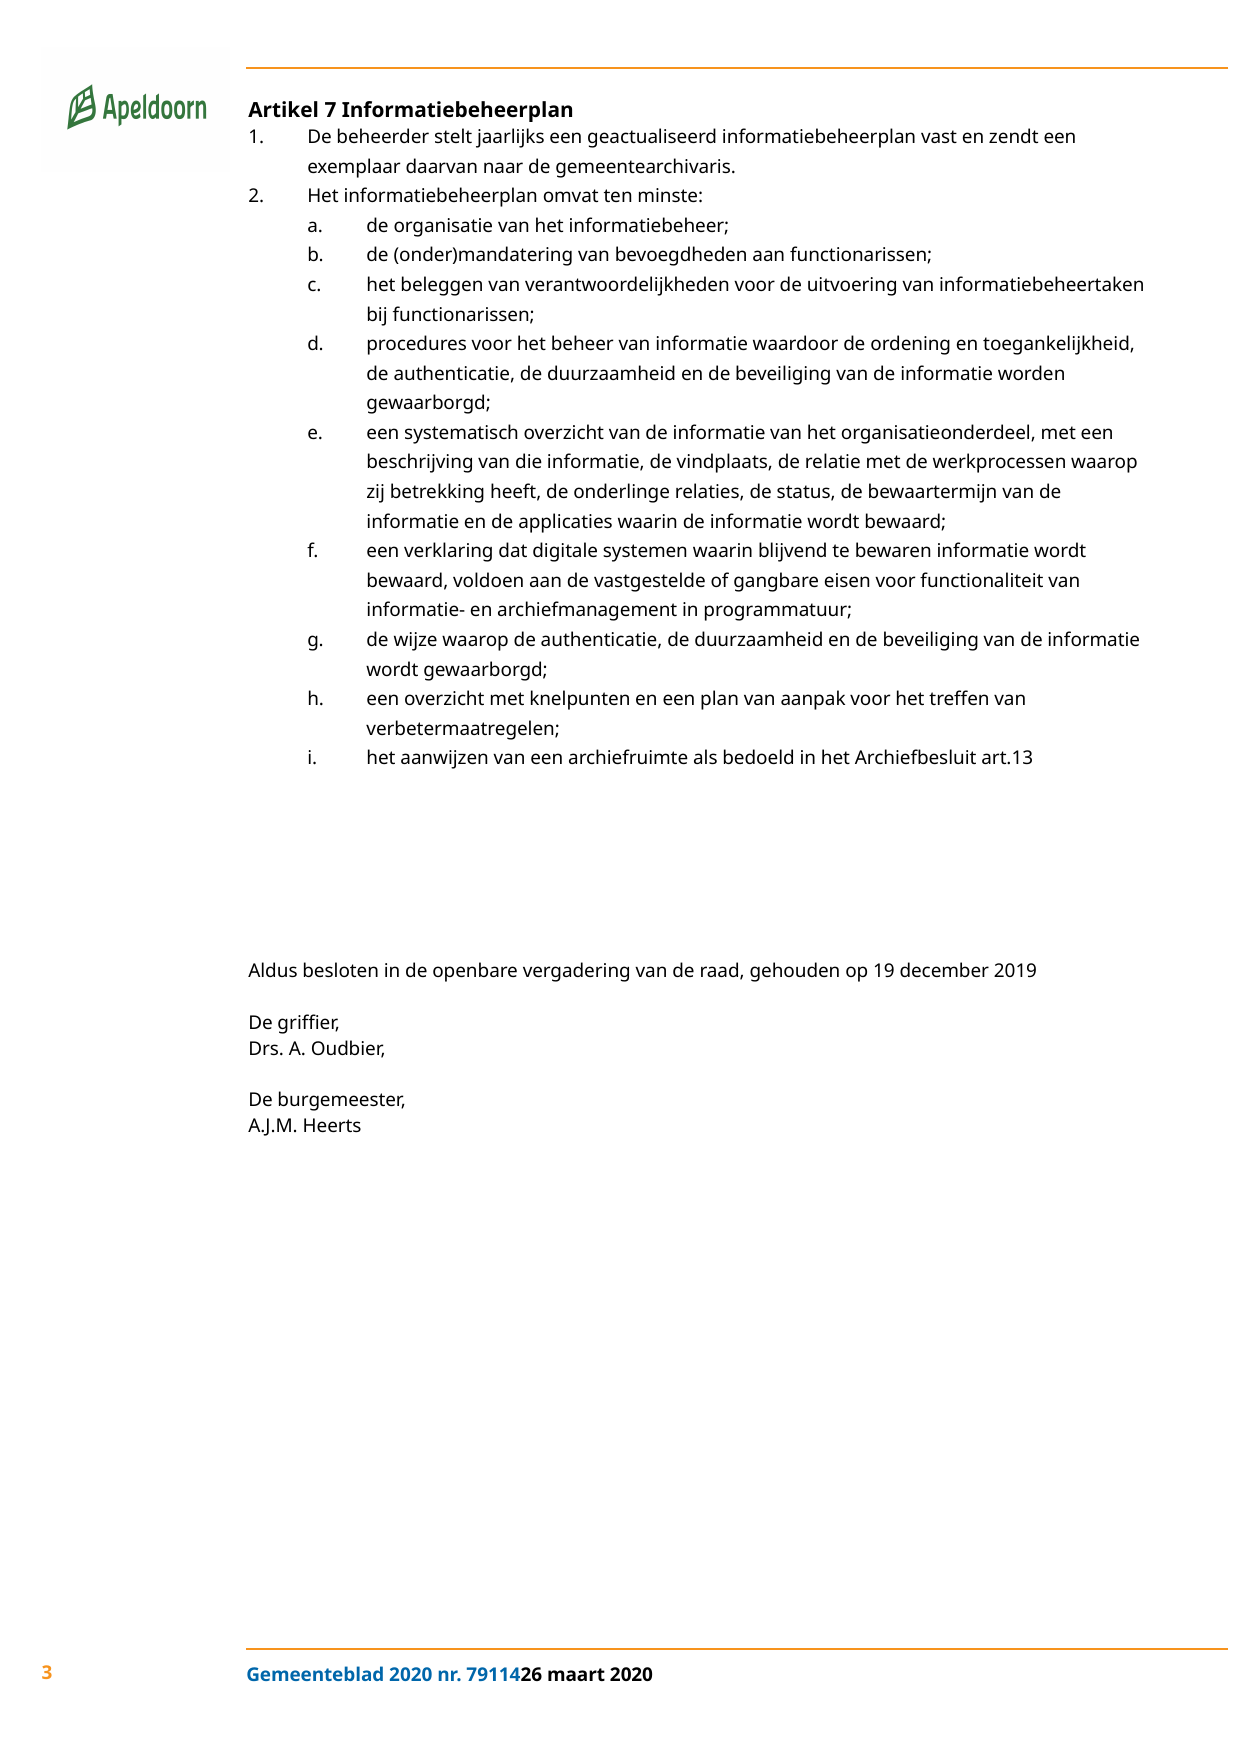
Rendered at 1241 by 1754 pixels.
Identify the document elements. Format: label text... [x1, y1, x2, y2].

list het beleggen van verantwoordelijkheden voor de uitvoering van informatiebeheertaken bij functionarissen; [307, 271, 1152, 326]
text Aldus besloten in de openbare vergadering van de raad, gehouden op 19 december 2019 [248, 958, 1152, 983]
list de (onder)mandatering van bevoegdheden aan functionarissen; [307, 242, 1152, 267]
list een overzicht met knelpunten en een plan van aanpak voor het treffen van verbetermaatregelen; [307, 685, 1152, 741]
text Artikel 7 Informatiebeheerplan [248, 95, 1152, 123]
list een verklaring dat digitale systemen waarin blijvend te bewaren informatie wordt bewaard, voldoen aan de vastgestelde of gangbare eisen voor functionaliteit van informatie- en archiefmanagement in programmatuur; [307, 537, 1152, 622]
text De griffier, [248, 1009, 1152, 1035]
list het aanwijzen van een archiefruimte als bedoeld in het Archiefbesluit art.13 [307, 744, 1152, 770]
list procedures voor het beheer van informatie waardoor de ordening en toegankelijkheid, de authenticatie, de duurzaamheid en de beveiliging van de informatie worden gewaarborgd; [307, 330, 1152, 415]
list De beheerder stelt jaarlijks een geactualiseerd informatiebeheerplan vast en zendt een exemplaar daarvan naar de gemeentearchivaris. [248, 123, 1152, 178]
list een systematisch overzicht van de informatie van het organisatieonderdeel, met een beschrijving van die informatie, de vindplaats, de relatie met de werkprocessen waarop zij betrekking heeft, de onderlinge relaties, de status, de bewaartermijn van de informatie en de applicaties waarin de informatie wordt bewaard; [307, 419, 1152, 533]
text Drs. A. Oudbier, [248, 1035, 1152, 1061]
picture [41, 47, 231, 172]
text A.J.M. Heerts [248, 1112, 1152, 1138]
list Het informatiebeheerplan omvat ten minste: [248, 182, 1152, 208]
list de organisatie van het informatiebeheer; [307, 212, 1152, 238]
text De burgemeester, [248, 1086, 1152, 1112]
list de wijze waarop de authenticatie, de duurzaamheid en de beveiliging van de informatie wordt gewaarborgd; [307, 626, 1152, 681]
